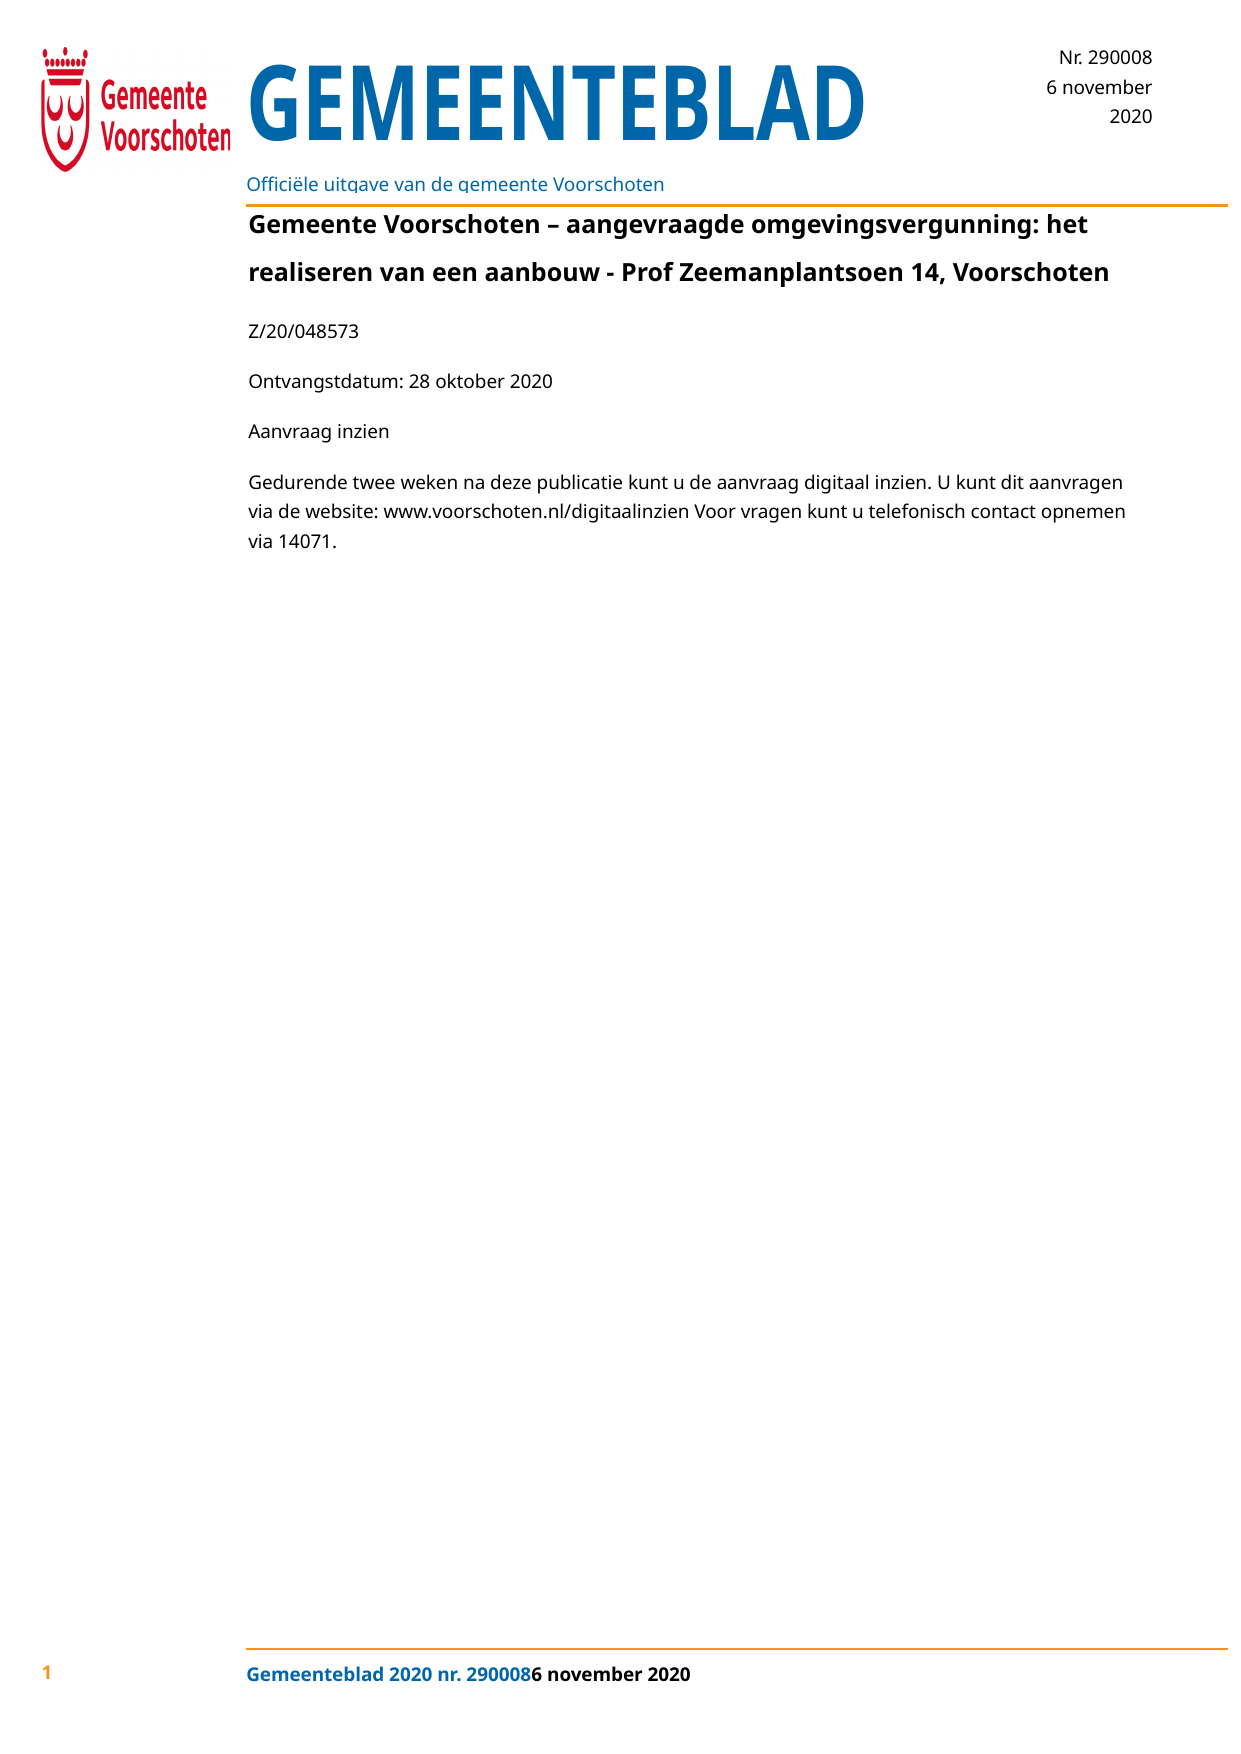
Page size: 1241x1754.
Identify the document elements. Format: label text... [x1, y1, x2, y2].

text Gedurende twee weken na deze publicatie kunt u de aanvraag digitaal inzien. U kunt dit aanvragen via de website: www.voorschoten.nl/digitaalinzien Voor vragen kunt u telefonisch contact opnemen via 14071. [248, 469, 1152, 554]
picture [41, 47, 231, 172]
text Gemeente Voorschoten – aangevraagde omgevingsvergunning: het realiseren van een aanbouw - Prof Zeemanplantsoen 14, Voorschoten [248, 207, 1152, 288]
text Aanvraag inzien [248, 419, 1152, 444]
text Z/20/048573 [248, 318, 1152, 344]
text Ontvangstdatum: 28 oktober 2020 [248, 368, 1152, 394]
